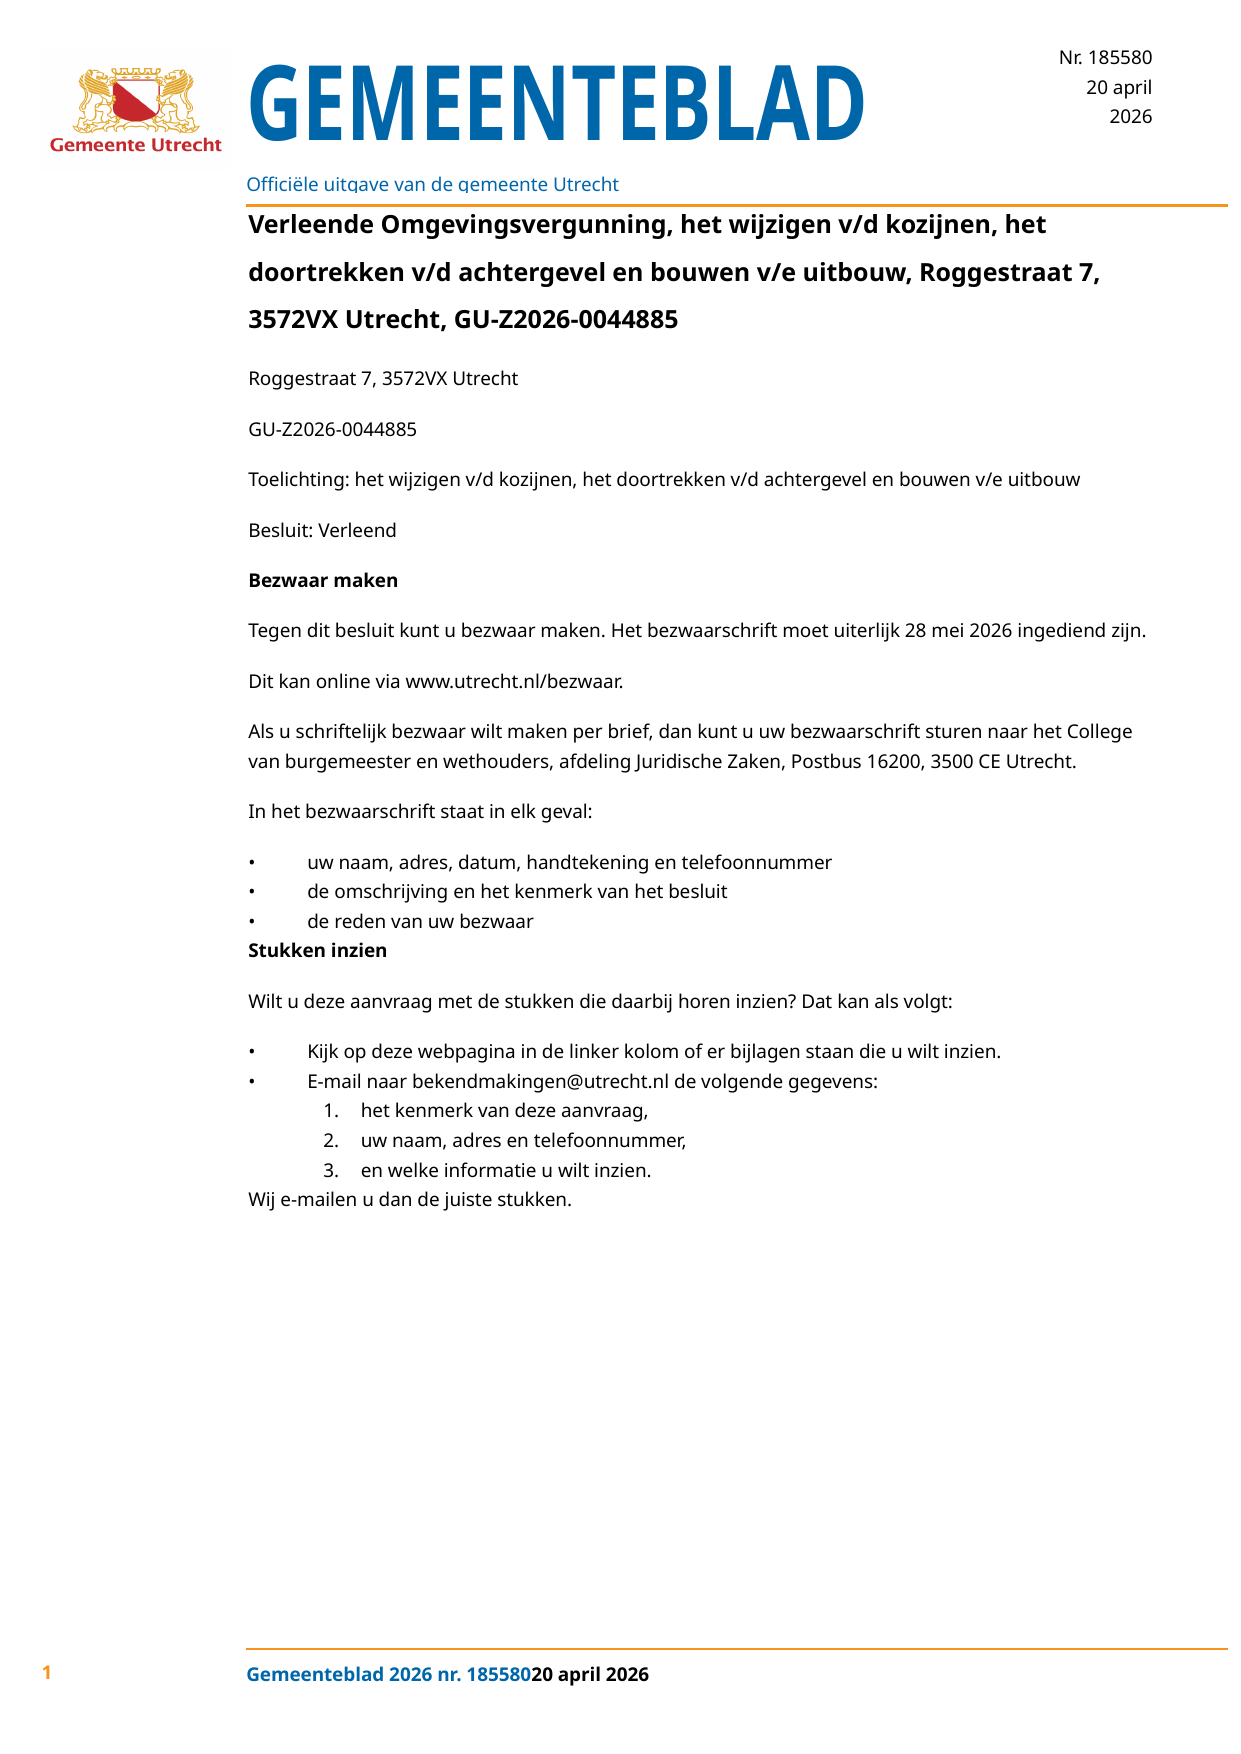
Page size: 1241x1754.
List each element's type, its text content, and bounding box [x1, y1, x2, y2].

list uw naam, adres en telefoonnummer, [323, 1127, 1152, 1153]
text Stukken inzien [248, 938, 1152, 963]
text Wij e-mailen u dan de juiste stukken. [248, 1186, 1152, 1212]
list de reden van uw bezwaar [248, 908, 1152, 934]
text Bezwaar maken [248, 567, 1152, 593]
list E-mail naar bekendmakingen@utrecht.nl de volgende gegevens: [248, 1068, 1152, 1094]
list en welke informatie u wilt inzien. [323, 1157, 1152, 1182]
text Toelichting: het wijzigen v/d kozijnen, het doortrekken v/d achtergevel en bouwen v/e uitbouw [248, 466, 1152, 492]
picture [41, 47, 231, 172]
list het kenmerk van deze aanvraag, [323, 1098, 1152, 1123]
text Tegen dit besluit kunt u bezwaar maken. Het bezwaarschrift moet uiterlijk 28 mei 2026 ingediend zijn. [248, 618, 1152, 643]
text Dit kan online via www.utrecht.nl/bezwaar. [248, 668, 1152, 694]
list uw naam, adres, datum, handtekening en telefoonnummer [248, 849, 1152, 874]
text Wilt u deze aanvraag met de stukken die daarbij horen inzien? Dat kan als volgt: [248, 988, 1152, 1014]
text GU-Z2026-0044885 [248, 416, 1152, 442]
text In het bezwaarschrift staat in elk geval: [248, 798, 1152, 824]
list Kijk op deze webpagina in de linker kolom of er bijlagen staan die u wilt inzien. [248, 1038, 1152, 1064]
text Als u schriftelijk bezwaar wilt maken per brief, dan kunt u uw bezwaarschrift sturen naar het College van burgemeester en wethouders, afdeling Juridische Zaken, Postbus 16200, 3500 CE Utrecht. [248, 718, 1152, 774]
text Besluit: Verleend [248, 517, 1152, 542]
list de omschrijving en het kenmerk van het besluit [248, 878, 1152, 904]
text Roggestraat 7, 3572VX Utrecht [248, 366, 1152, 391]
text Verleende Omgevingsvergunning, het wijzigen v/d kozijnen, het doortrekken v/d achtergevel en bouwen v/e uitbouw, Roggestraat 7, 3572VX Utrecht, GU-Z2026-0044885 [248, 207, 1152, 336]
